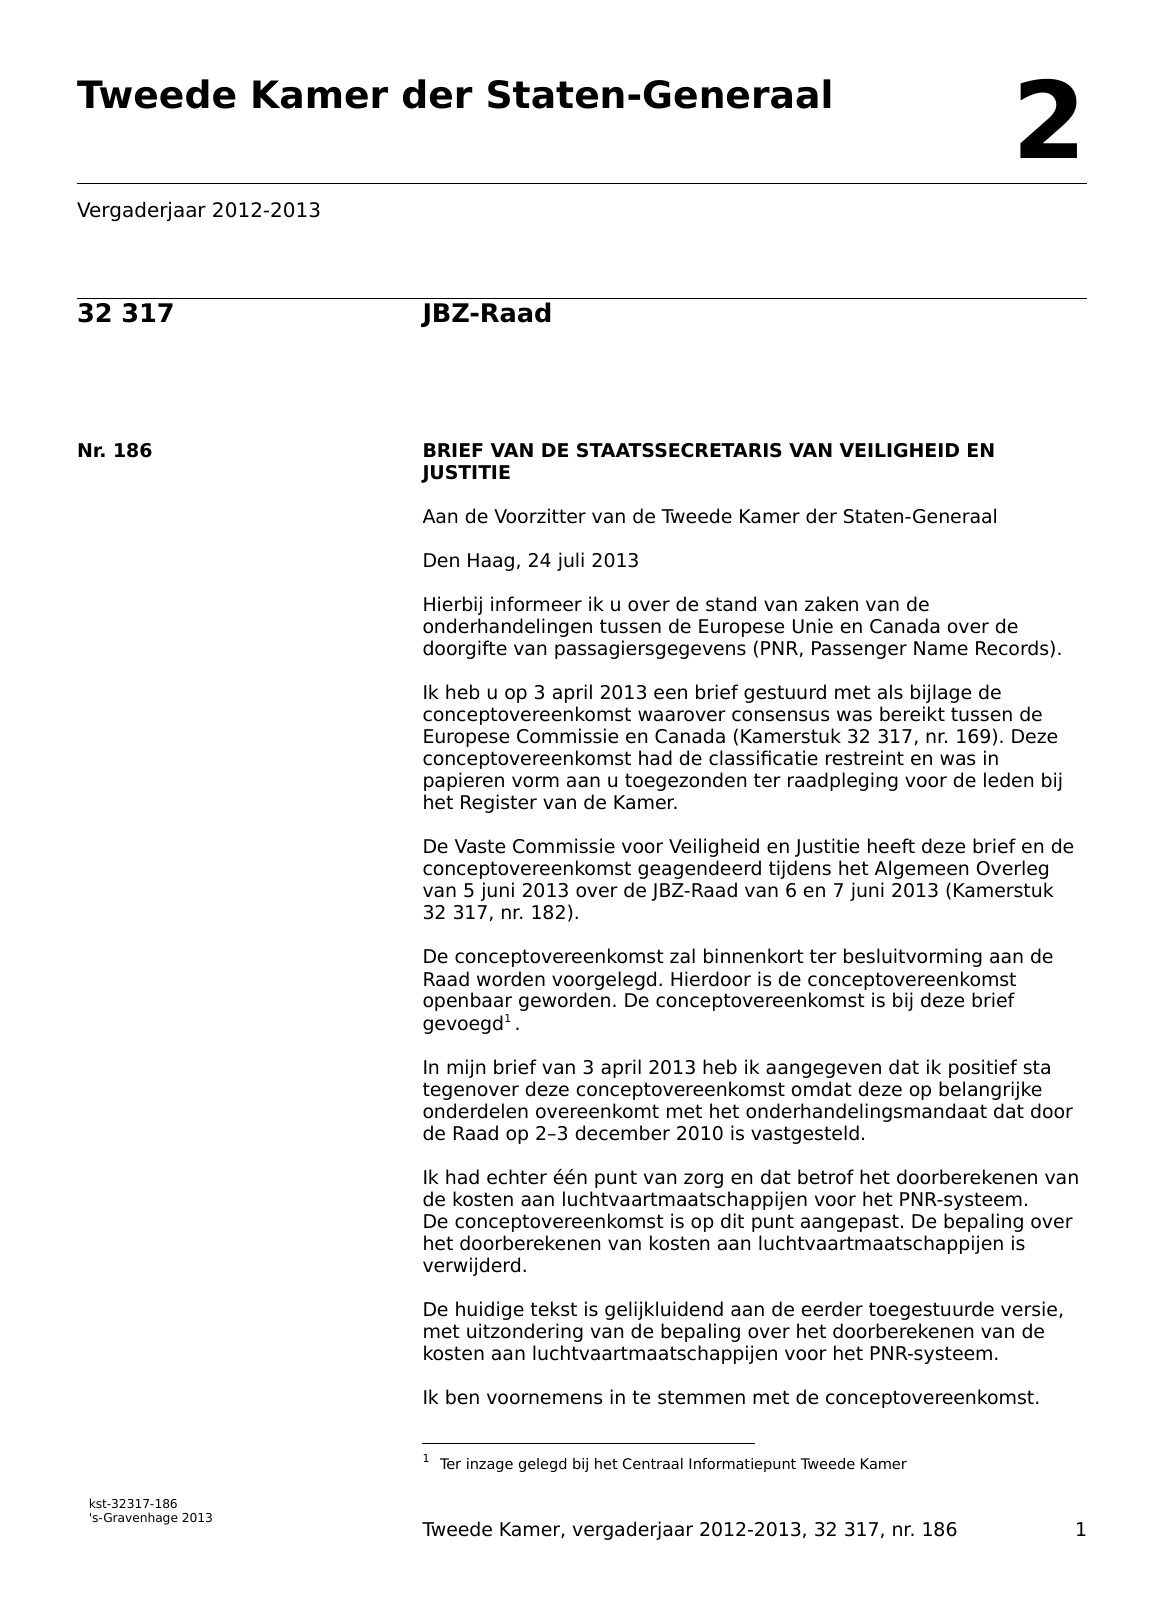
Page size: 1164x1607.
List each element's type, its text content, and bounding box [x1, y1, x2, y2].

text De Vaste Commissie voor Veiligheid en Justitie heeft deze brief en de conceptovereenkomst geagendeerd tijdens het Algemeen Overleg van 5 juni 2013 over de JBZ-Raad van 6 en 7 juni 2013 (Kamerstuk 32 317, nr. 182). [422, 836, 1087, 924]
text In mijn brief van 3 april 2013 heb ik aangegeven dat ik positief sta tegenover deze conceptovereenkomst omdat deze op belangrijke onderdelen overeenkomt met het onderhandelingsmandaat dat door de Raad op 2–3 december 2010 is vastgesteld. [422, 1057, 1087, 1144]
text De huidige tekst is gelijkluidend aan de eerder toegestuurde versie, met uitzondering van de bepaling over het doorberekenen van de kosten aan luchtvaartmaatschappijen voor het PNR-systeem. [422, 1299, 1087, 1365]
table_cell Vergaderjaar 2012-2013 [77, 184, 1087, 298]
text kst-32317-186 [88, 1497, 323, 1511]
text Ter inzage gelegd bij het Centraal Informatiepunt Tweede Kamer [422, 1452, 1087, 1474]
text Hierbij informeer ik u over de stand van zaken van de onderhandelingen tussen de Europese Unie en Canada over de doorgifte van passagiersgegevens (PNR, Passenger Name Records). [422, 594, 1087, 660]
subtitle Nr. 186 BRIEF VAN DE STAATSSECRETARIS VAN VEILIGHEID EN JUSTITIE [77, 440, 1087, 484]
table_header Tweede Kamer der Staten-Generaal [77, 59, 886, 183]
subtitle 32 317 JBZ-Raad [77, 299, 1087, 329]
text Ik ben voornemens in te stemmen met de conceptovereenkomst. [422, 1387, 1087, 1409]
text Ik had echter één punt van zorg en dat betrof het doorberekenen van de kosten aan luchtvaartmaatschappijen voor het PNR-systeem. [422, 1167, 1087, 1211]
text Ik heb u op 3 april 2013 een brief gestuurd met als bijlage de conceptovereenkomst waarover consensus was bereikt tussen de Europese Commissie en Canada (Kamerstuk 32 317, nr. 169). Deze conceptovereenkomst had de classificatie restreint en was in papieren vorm aan u toegezonden ter raadpleging voor de leden bij het Register van de Kamer. [422, 682, 1087, 814]
text Aan de Voorzitter van de Tweede Kamer der Staten-Generaal [422, 506, 1087, 528]
text De conceptovereenkomst is op dit punt aangepast. De bepaling over het doorberekenen van kosten aan luchtvaartmaatschappijen is verwijderd. [422, 1211, 1087, 1277]
text De conceptovereenkomst zal binnenkort ter besluitvorming aan de Raad worden voorgelegd. Hierdoor is de conceptovereenkomst openbaar geworden. De conceptovereenkomst is bij deze brief gevoegd. [422, 946, 1087, 1034]
text 's-Gravenhage 2013 [88, 1511, 323, 1525]
text Den Haag, 24 juli 2013 [422, 550, 1087, 572]
table_header 2 [886, 59, 1087, 183]
